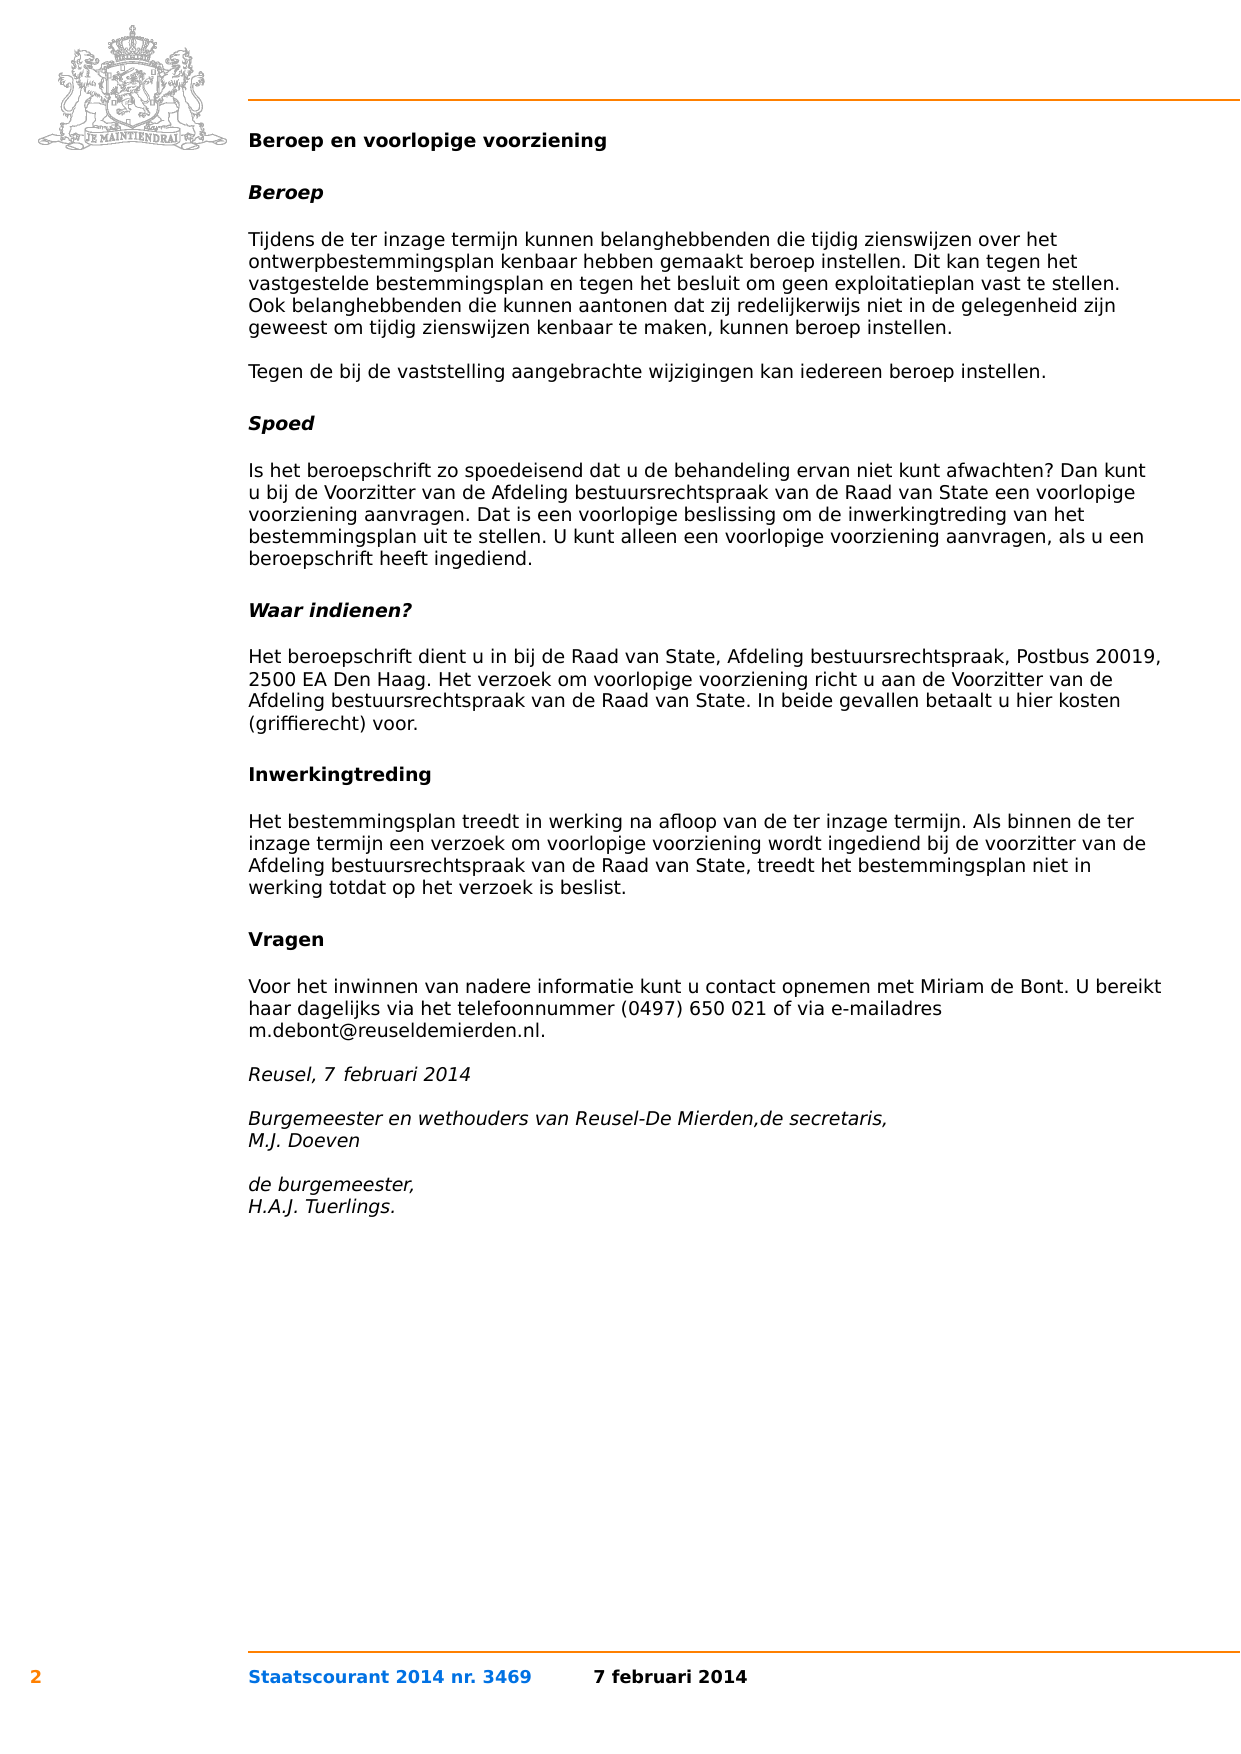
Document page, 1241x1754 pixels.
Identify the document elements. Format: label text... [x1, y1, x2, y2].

text Tijdens de ter inzage termijn kunnen belanghebbenden die tijdig zienswijzen over het ontwerpbestemmingsplan kenbaar hebben gemaakt beroep instellen. Dit kan tegen het vastgestelde bestemmingsplan en tegen het besluit om geen exploitatieplan vast te stellen. Ook belanghebbenden die kunnen aantonen dat zij redelijkerwijs niet in de gelegenheid zijn geweest om tijdig zienswijzen kenbaar te maken, kunnen beroep instellen. [248, 229, 1163, 339]
picture [38, 25, 227, 150]
text Is het beroepschrift zo spoedeisend dat u de behandeling ervan niet kunt afwachten? Dan kunt u bij de Voorzitter van de Afdeling bestuursrechtspraak van de Raad van State een voorlopige voorziening aanvragen. Dat is een voorlopige beslissing om de inwerkingtreding van het bestemmingsplan uit te stellen. U kunt alleen een voorlopige voorziening aanvragen, als u een beroepschrift heeft ingediend. [248, 459, 1163, 569]
text Burgemeester en wethouders van Reusel-De Mierden,de secretaris, M.J. Doeven [248, 1108, 1163, 1152]
text de burgemeester, H.A.J. Tuerlings. [248, 1174, 1163, 1218]
subtitle Waar indienen? [248, 599, 1163, 621]
text Het bestemmingsplan treedt in werking na afloop van de ter inzage termijn. Als binnen de ter inzage termijn een verzoek om voorlopige voorziening wordt ingediend bij de voorzitter van de Afdeling bestuursrechtspraak van de Raad van State, treedt het bestemmingsplan niet in werking totdat op het verzoek is beslist. [248, 811, 1163, 899]
subtitle Spoed [248, 413, 1163, 434]
text Tegen de bij de vaststelling aangebrachte wijzigingen kan iedereen beroep instellen. [248, 361, 1163, 383]
subtitle Beroep [248, 182, 1163, 204]
text Voor het inwinnen van nadere informatie kunt u contact opnemen met Miriam de Bont. U bereikt haar dagelijks via het telefoonnummer (0497) 650 021 of via e-mailadres m.debont@reuseldemierden.nl. [248, 976, 1163, 1042]
subtitle Inwerkingtreding [248, 764, 1163, 786]
subtitle Beroep en voorlopige voorziening [248, 130, 1163, 152]
subtitle Vragen [248, 929, 1163, 951]
text Reusel, 7 februari 2014 [248, 1064, 1163, 1086]
text Het beroepschrift dient u in bij de Raad van State, Afdeling bestuursrechtspraak, Postbus 20019, 2500 EA Den Haag. Het verzoek om voorlopige voorziening richt u aan de Voorzitter van de Afdeling bestuursrechtspraak van de Raad van State. In beide gevallen betaalt u hier kosten (griffierecht) voor. [248, 646, 1163, 734]
